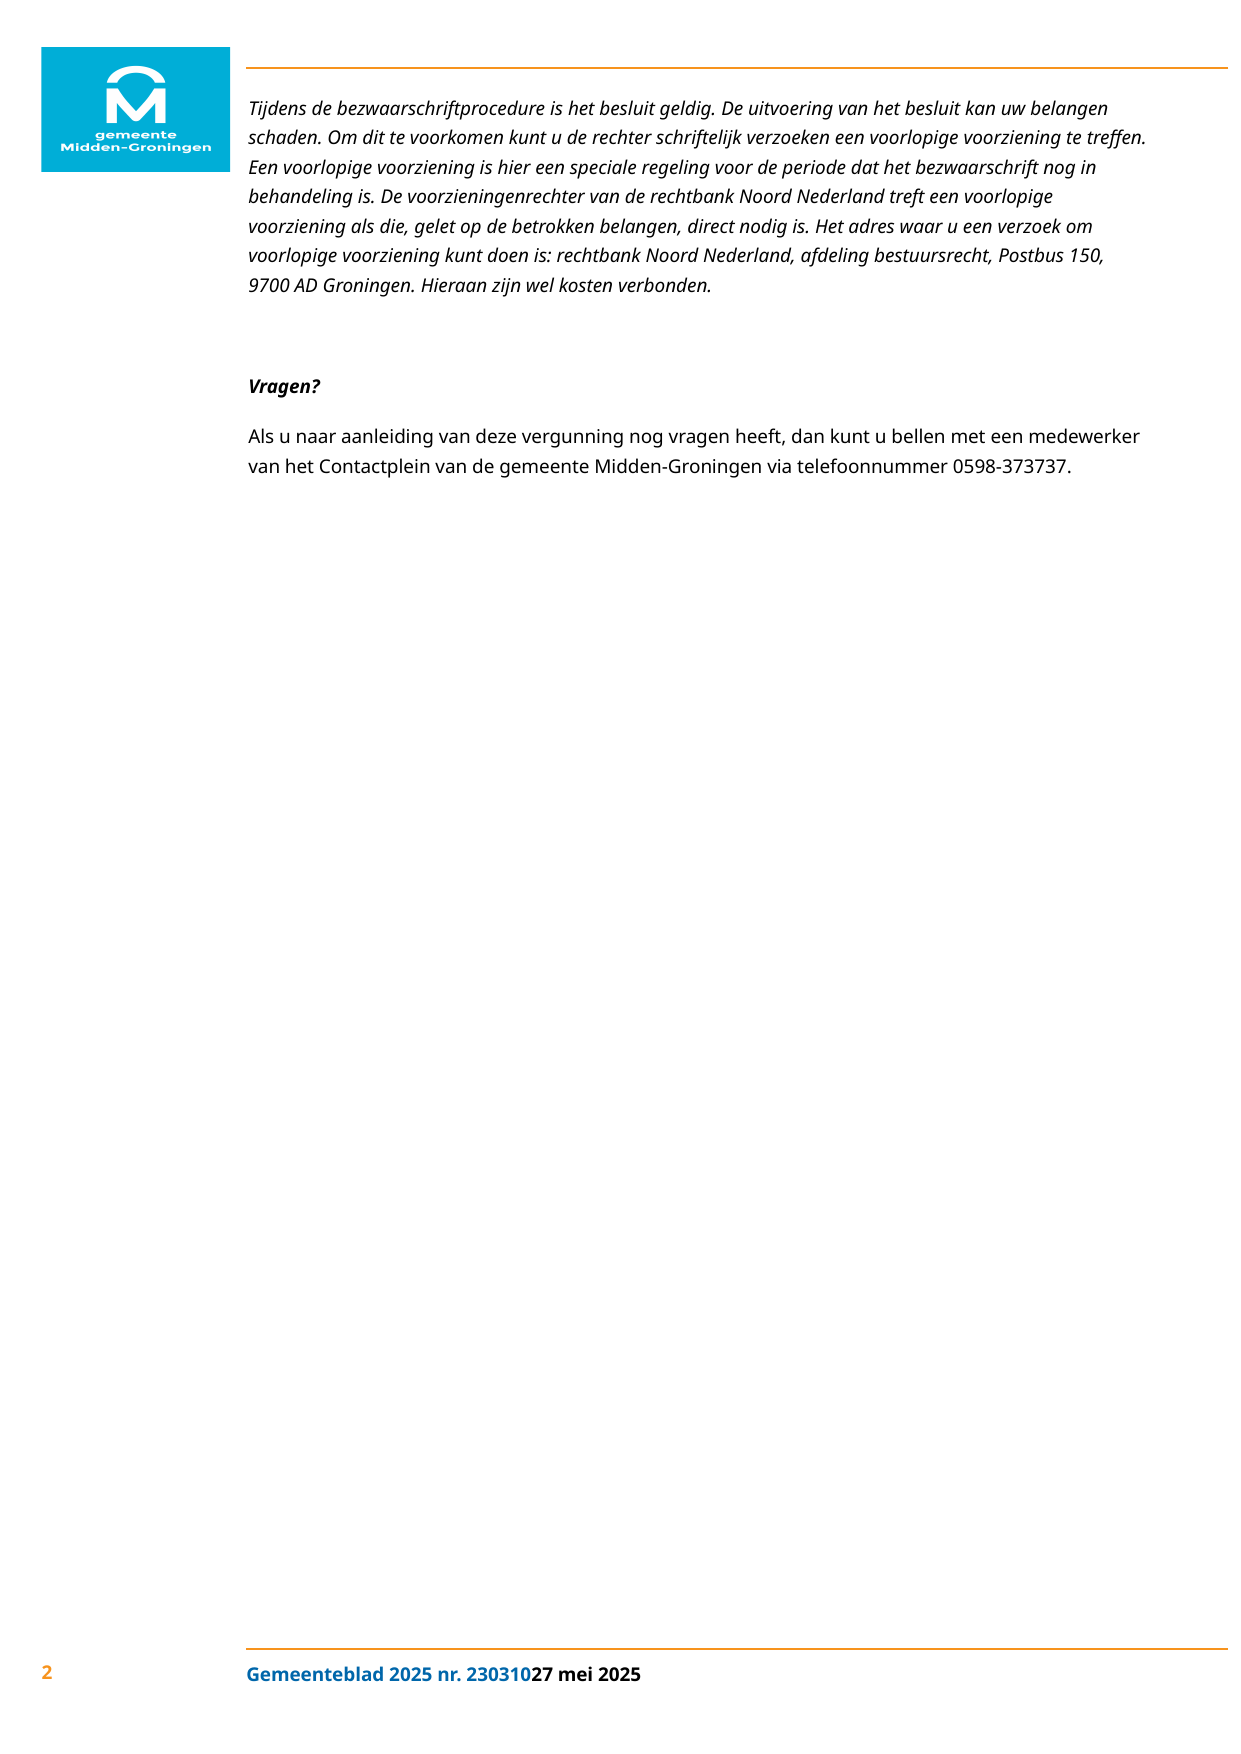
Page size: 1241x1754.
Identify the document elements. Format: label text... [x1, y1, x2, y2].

picture [107, 89, 165, 122]
text Tijdens de bezwaarschriftprocedure is het besluit geldig. De uitvoering van het besluit kan uw belangen schaden. Om dit te voorkomen kunt u de rechter schriftelijk verzoeken een voorlopige voorziening te treffen. Een voorlopige voorziening is hier een speciale regeling voor de periode dat het bezwaarschrift nog in behandeling is. De voorzieningenrechter van de rechtbank Noord Nederland treft een voorlopige voorziening als die, gelet op de betrokken belangen, direct nodig is. Het adres waar u een verzoek om voorlopige voorziening kunt doen is: rechtbank Noord Nederland, afdeling bestuursrecht, Postbus 150, 9700 AD Groningen. Hieraan zijn wel kosten verbonden. [248, 95, 1152, 298]
picture [184, 146, 190, 153]
text Als u naar aanleiding van deze vergunning nog vragen heeft, dan kunt u bellen met een medewerker van het Contactplein van de gemeente Midden-Groningen via telefoonnummer 0598-373737. [248, 423, 1152, 479]
picture [108, 66, 164, 82]
text Vragen? [248, 373, 1152, 399]
